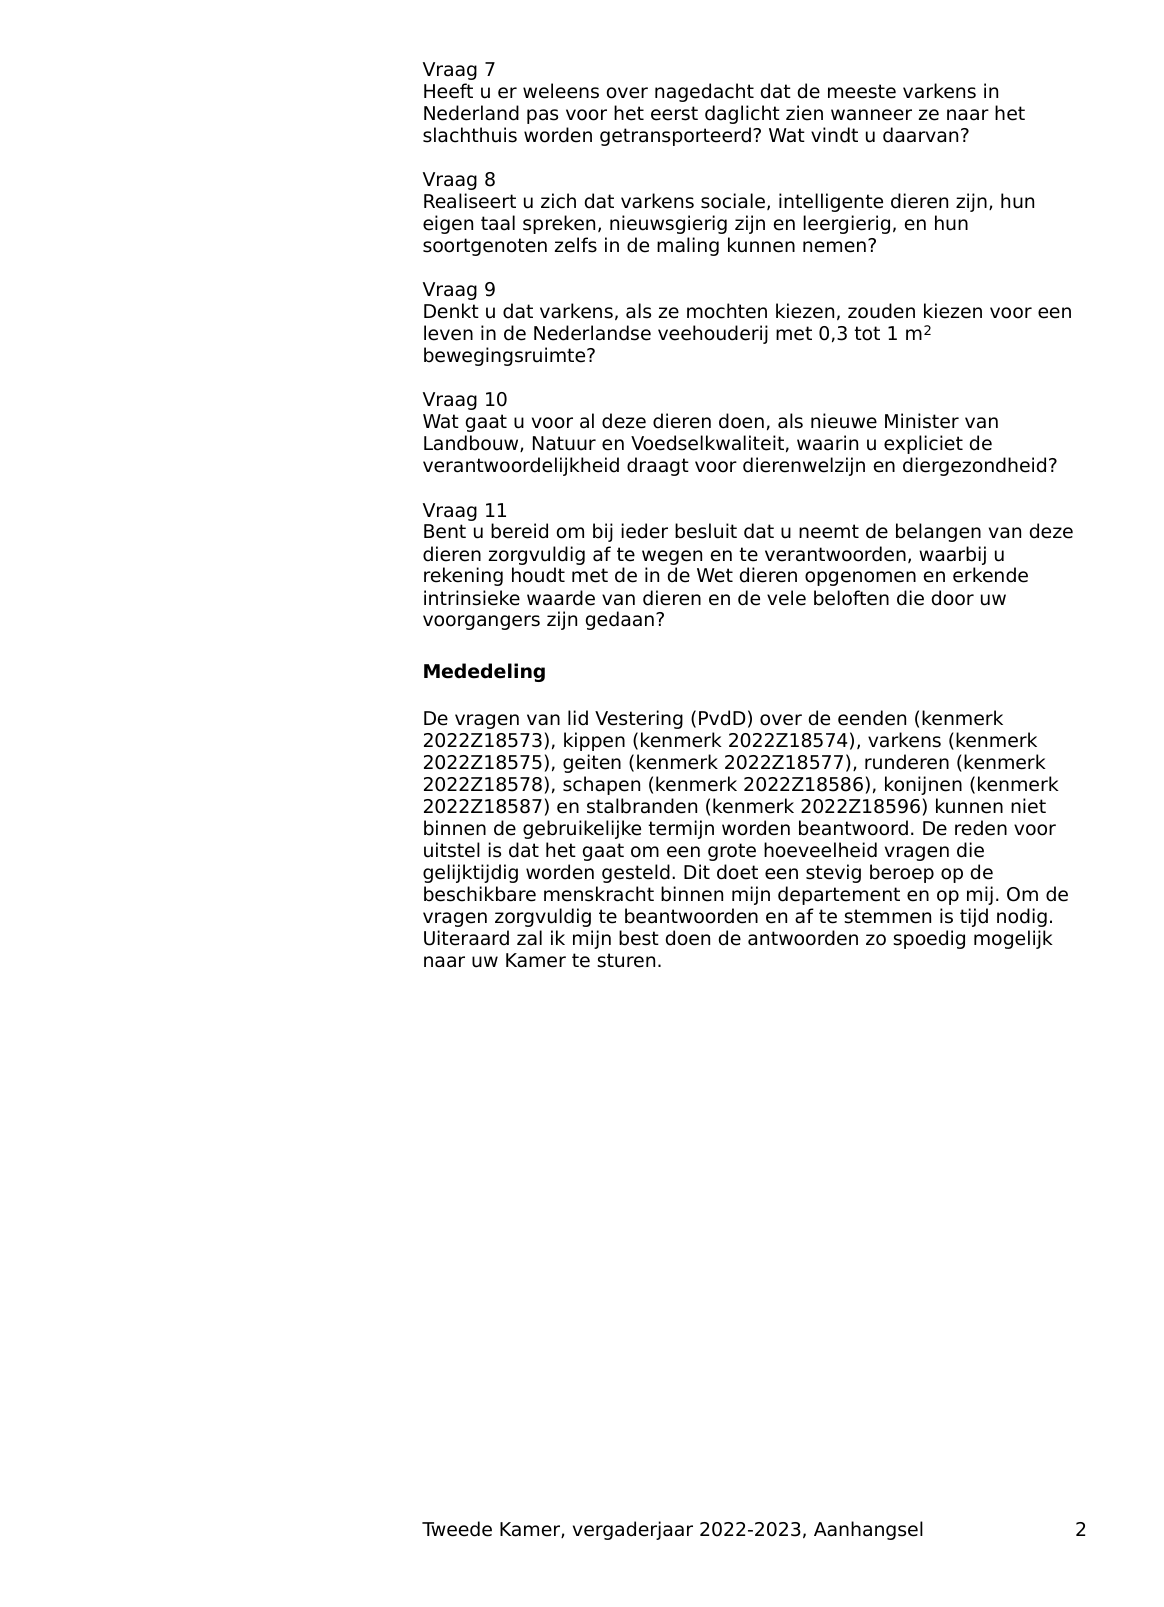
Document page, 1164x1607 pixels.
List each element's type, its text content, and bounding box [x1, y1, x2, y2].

text Vraag 10 [422, 389, 1087, 411]
text Heeft u er weleens over nagedacht dat de meeste varkens in Nederland pas voor het eerst daglicht zien wanneer ze naar het slachthuis worden getransporteerd? Wat vindt u daarvan? [422, 81, 1087, 147]
text Denkt u dat varkens, als ze mochten kiezen, zouden kiezen voor een leven in de Nederlandse veehouderij met 0,3 tot 1 m2 bewegingsruimte? [422, 301, 1087, 367]
text Vraag 11 [422, 499, 1087, 521]
text De vragen van lid Vestering (PvdD) over de eenden (kenmerk 2022Z18573), kippen (kenmerk 2022Z18574), varkens (kenmerk 2022Z18575), geiten (kenmerk 2022Z18577), runderen (kenmerk 2022Z18578), schapen (kenmerk 2022Z18586), konijnen (kenmerk 2022Z18587) en stalbranden (kenmerk 2022Z18596) kunnen niet binnen de gebruikelijke termijn worden beantwoord. De reden voor uitstel is dat het gaat om een grote hoeveelheid vragen die gelijktijdig worden gesteld. Dit doet een stevig beroep op de beschikbare menskracht binnen mijn departement en op mij. Om de vragen zorgvuldig te beantwoorden en af te stemmen is tijd nodig. Uiteraard zal ik mijn best doen de antwoorden zo spoedig mogelijk naar uw Kamer te sturen. [422, 708, 1087, 972]
text Vraag 8 [422, 169, 1087, 191]
text Vraag 7 [422, 59, 1087, 81]
text Wat gaat u voor al deze dieren doen, als nieuwe Minister van Landbouw, Natuur en Voedselkwaliteit, waarin u expliciet de verantwoordelijkheid draagt voor dierenwelzijn en diergezondheid? [422, 411, 1087, 477]
text Realiseert u zich dat varkens sociale, intelligente dieren zijn, hun eigen taal spreken, nieuwsgierig zijn en leergierig, en hun soortgenoten zelfs in de maling kunnen nemen? [422, 191, 1087, 257]
subtitle Mededeling [422, 661, 1087, 683]
text Vraag 9 [422, 279, 1087, 301]
text Bent u bereid om bij ieder besluit dat u neemt de belangen van deze dieren zorgvuldig af te wegen en te verantwoorden, waarbij u rekening houdt met de in de Wet dieren opgenomen en erkende intrinsieke waarde van dieren en de vele beloften die door uw voorgangers zijn gedaan? [422, 521, 1087, 631]
